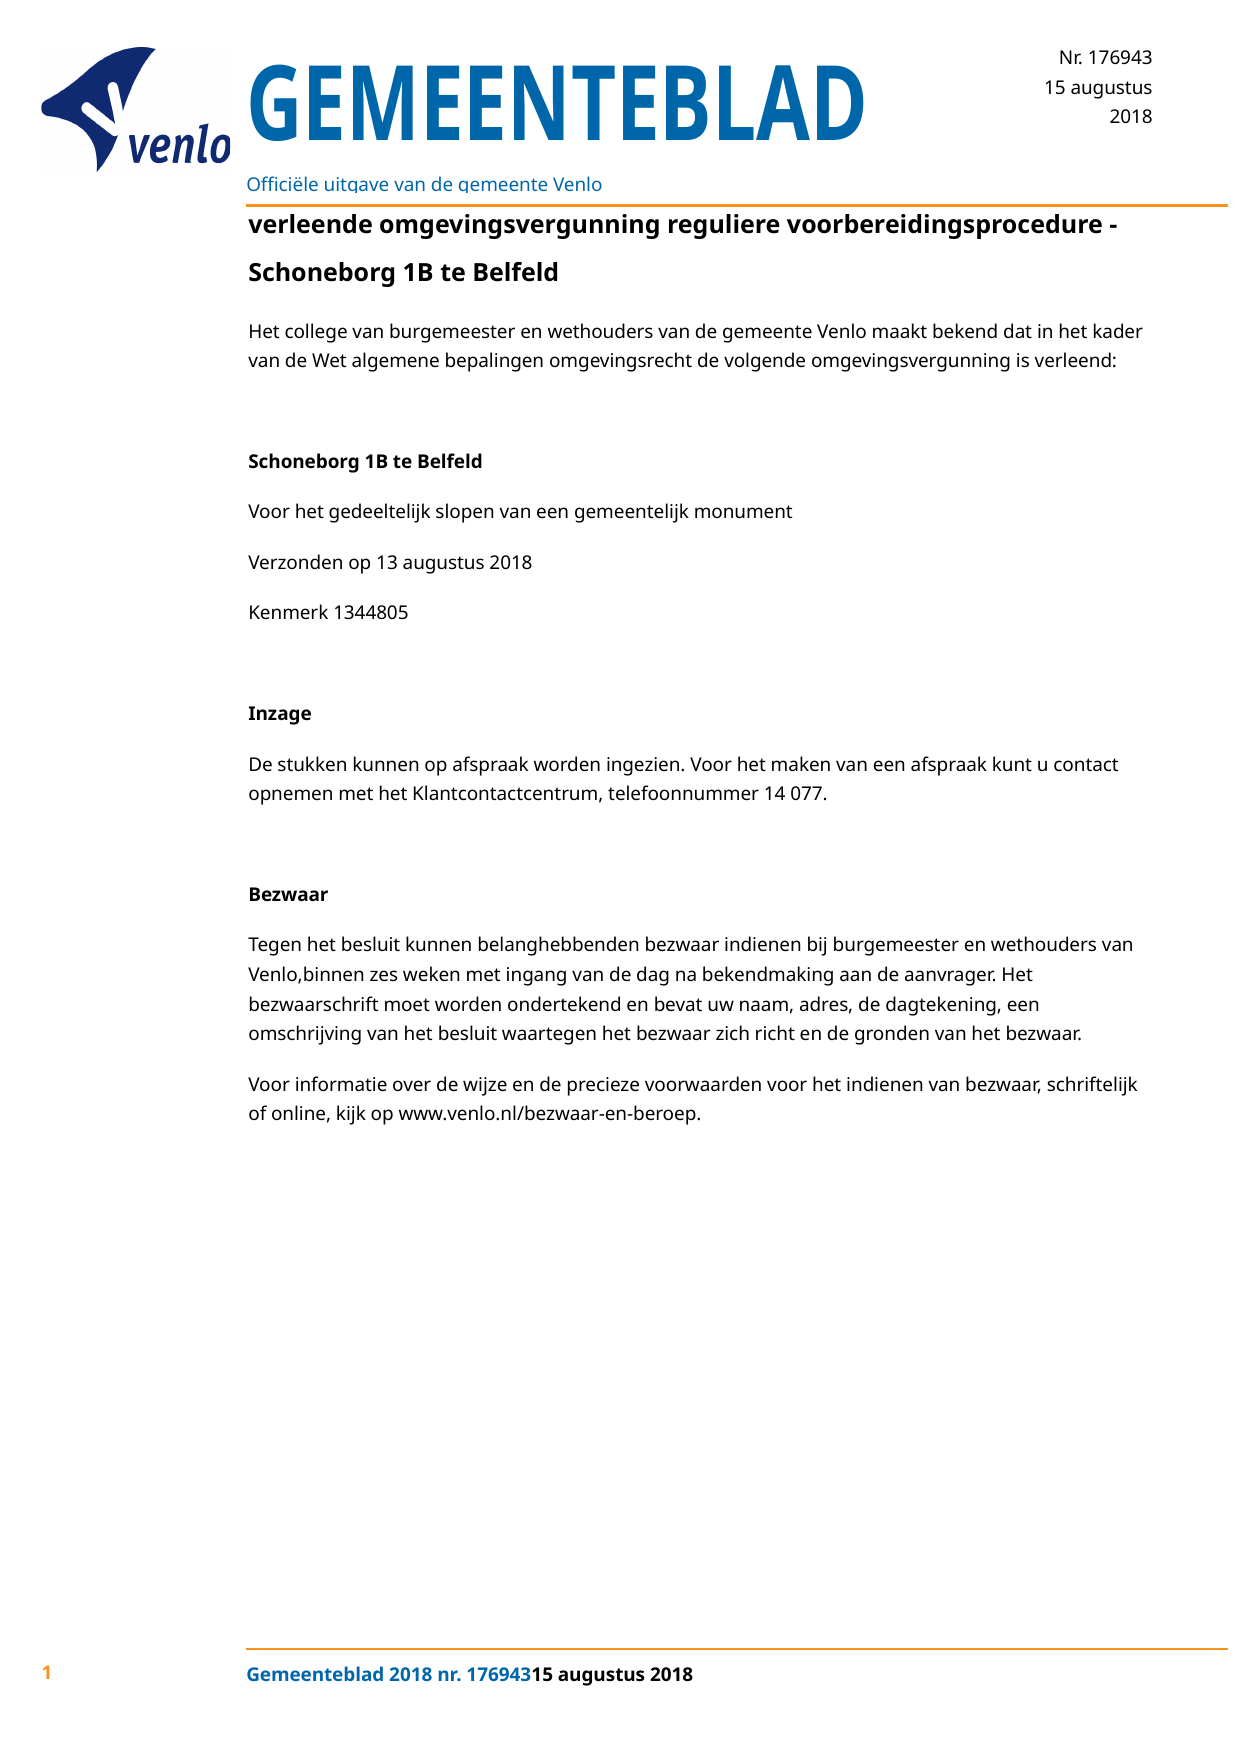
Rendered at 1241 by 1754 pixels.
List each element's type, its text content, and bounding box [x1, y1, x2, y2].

text Inzage [248, 700, 1152, 726]
text verleende omgevingsvergunning reguliere voorbereidingsprocedure - Schoneborg 1B te Belfeld [248, 207, 1152, 288]
text Bezwaar [248, 881, 1152, 907]
text Tegen het besluit kunnen belanghebbenden bezwaar indienen bij burgemeester en wethouders van Venlo,binnen zes weken met ingang van de dag na bekendmaking aan de aanvrager. Het bezwaarschrift moet worden ondertekend en bevat uw naam, adres, de dagtekening, een omschrijving van het besluit waartegen het bezwaar zich richt en de gronden van het bezwaar. [248, 932, 1152, 1046]
text Kenmerk 1344805 [248, 599, 1152, 625]
text De stukken kunnen op afspraak worden ingezien. Voor het maken van een afspraak kunt u contact opnemen met het Klantcontactcentrum, telefoonnummer 14 077. [248, 751, 1152, 806]
text Het college van burgemeester en wethouders van de gemeente Venlo maakt bekend dat in het kader van de Wet algemene bepalingen omgevingsrecht de volgende omgevingsvergunning is verleend: [248, 318, 1152, 373]
text Schoneborg 1B te Belfeld [248, 448, 1152, 474]
picture [41, 47, 231, 172]
text Voor informatie over de wijze en de precieze voorwaarden voor het indienen van bezwaar, schriftelijk of online, kijk op www.venlo.nl/bezwaar-en-beroep. [248, 1071, 1152, 1126]
text Voor het gedeeltelijk slopen van een gemeentelijk monument [248, 499, 1152, 524]
text Verzonden op 13 augustus 2018 [248, 549, 1152, 575]
